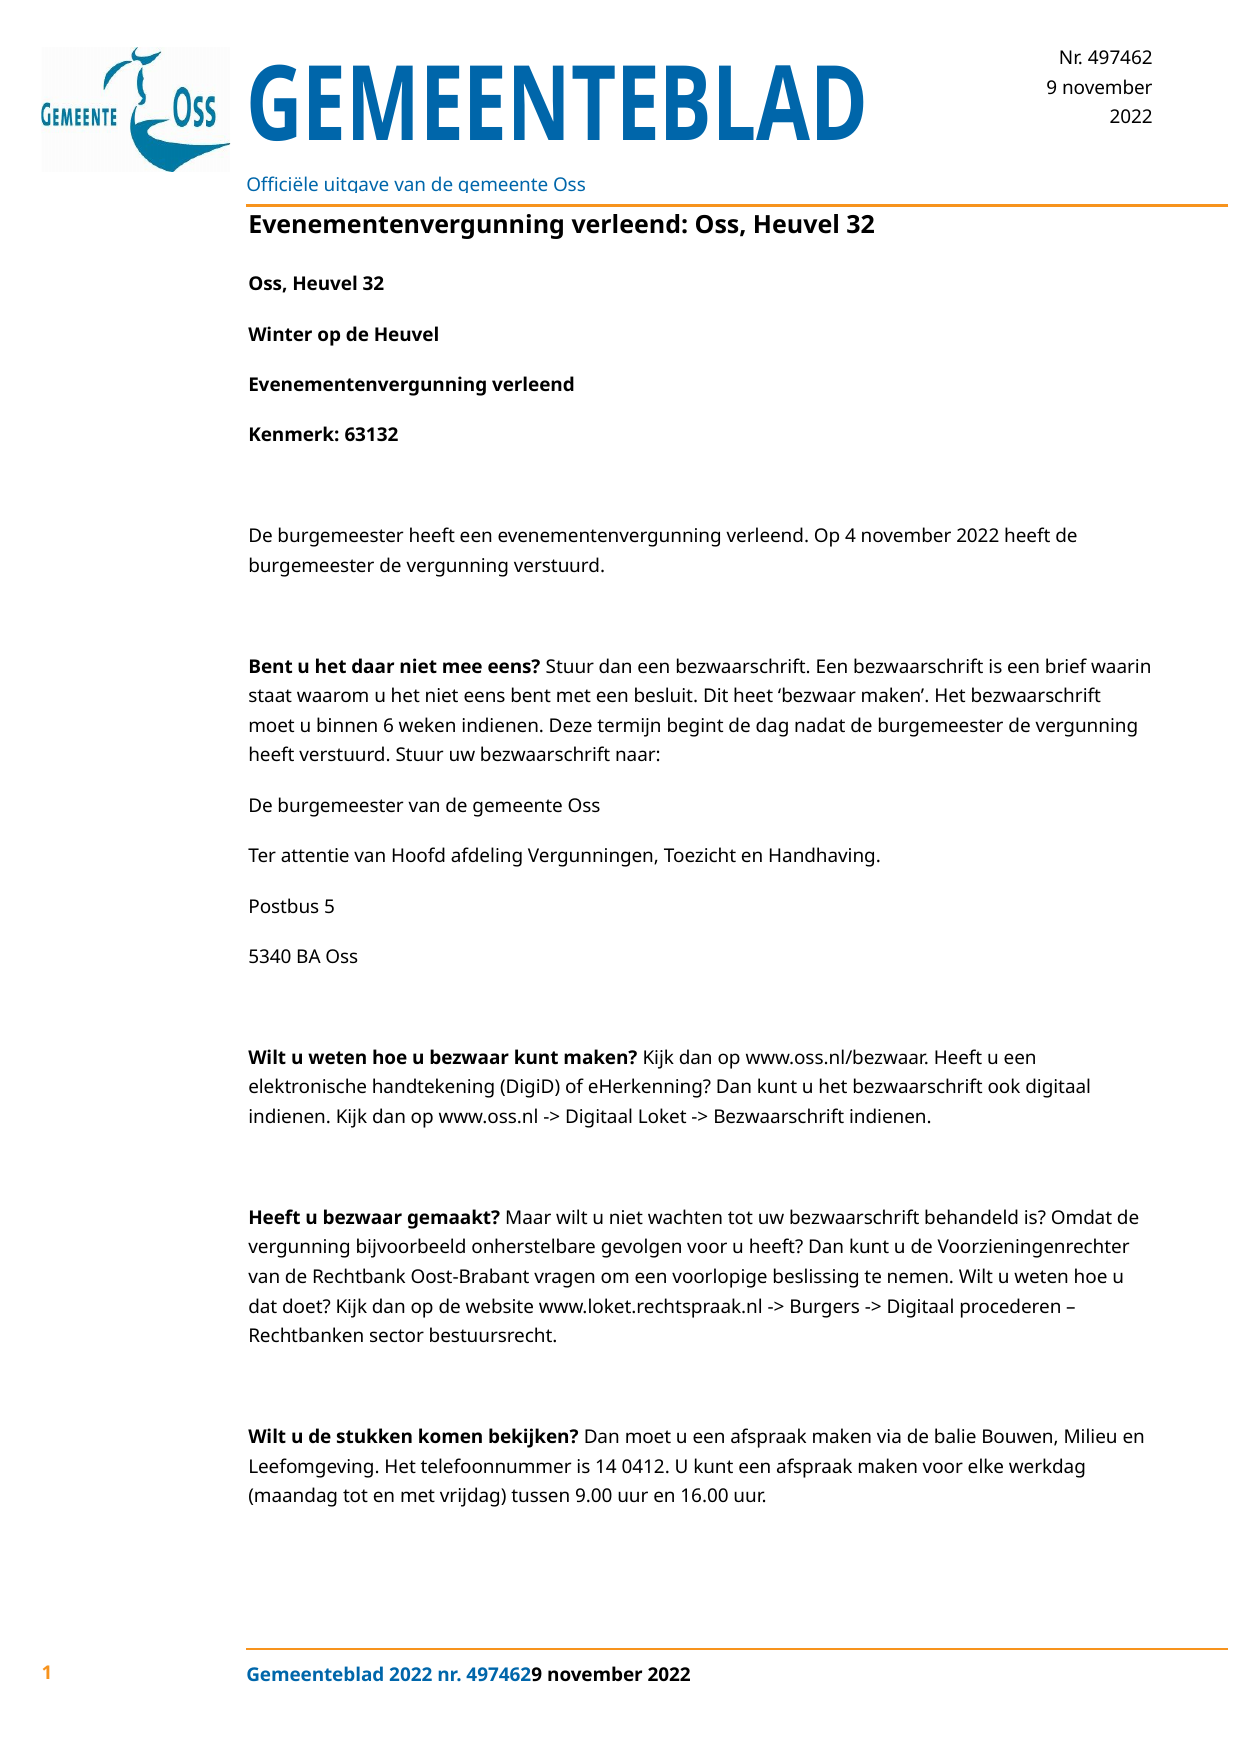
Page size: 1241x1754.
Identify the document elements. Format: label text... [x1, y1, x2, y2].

text Wilt u weten hoe u bezwaar kunt maken? Kijk dan op www.oss.nl/bezwaar. Heeft u een elektronische handtekening (DigiD) of eHerkenning? Dan kunt u het bezwaarschrift ook digitaal indienen. Kijk dan op www.oss.nl -> Digitaal Loket -> Bezwaarschrift indienen. [248, 1044, 1152, 1129]
text Ter attentie van Hoofd afdeling Vergunningen, Toezicht en Handhaving. [248, 842, 1152, 868]
text De burgemeester heeft een evenementenvergunning verleend. Op 4 november 2022 heeft de burgemeester de vergunning verstuurd. [248, 522, 1152, 578]
text Wilt u de stukken komen bekijken? Dan moet u een afspraak maken via de balie Bouwen, Milieu en Leefomgeving. Het telefoonnummer is 14 0412. U kunt een afspraak maken voor elke werkdag (maandag tot en met vrijdag) tussen 9.00 uur en 16.00 uur. [248, 1423, 1152, 1508]
text 5340 BA Oss [248, 943, 1152, 969]
text Postbus 5 [248, 893, 1152, 918]
text De burgemeester van de gemeente Oss [248, 792, 1152, 818]
text Evenementenvergunning verleend [248, 371, 1152, 397]
text Heeft u bezwaar gemaakt? Maar wilt u niet wachten tot uw bezwaarschrift behandeld is? Omdat de vergunning bijvoorbeeld onherstelbare gevolgen voor u heeft? Dan kunt u de Voorzieningenrechter van de Rechtbank Oost-Brabant vragen om een voorlopige beslissing te nemen. Wilt u weten hoe u dat doet? Kijk dan op de website www.loket.rechtspraak.nl -> Burgers -> Digitaal procederen – Rechtbanken sector bestuursrecht. [248, 1204, 1152, 1348]
text Winter op de Heuvel [248, 321, 1152, 346]
text Evenementenvergunning verleend: Oss, Heuvel 32 [248, 207, 1152, 241]
text Kenmerk: 63132 [248, 422, 1152, 447]
picture [41, 47, 231, 172]
text Bent u het daar niet mee eens? Stuur dan een bezwaarschrift. Een bezwaarschrift is een brief waarin staat waarom u het niet eens bent met een besluit. Dit heet ‘bezwaar maken’. Het bezwaarschrift moet u binnen 6 weken indienen. Deze termijn begint de dag nadat de burgemeester de vergunning heeft verstuurd. Stuur uw bezwaarschrift naar: [248, 653, 1152, 767]
text Oss, Heuvel 32 [248, 270, 1152, 296]
